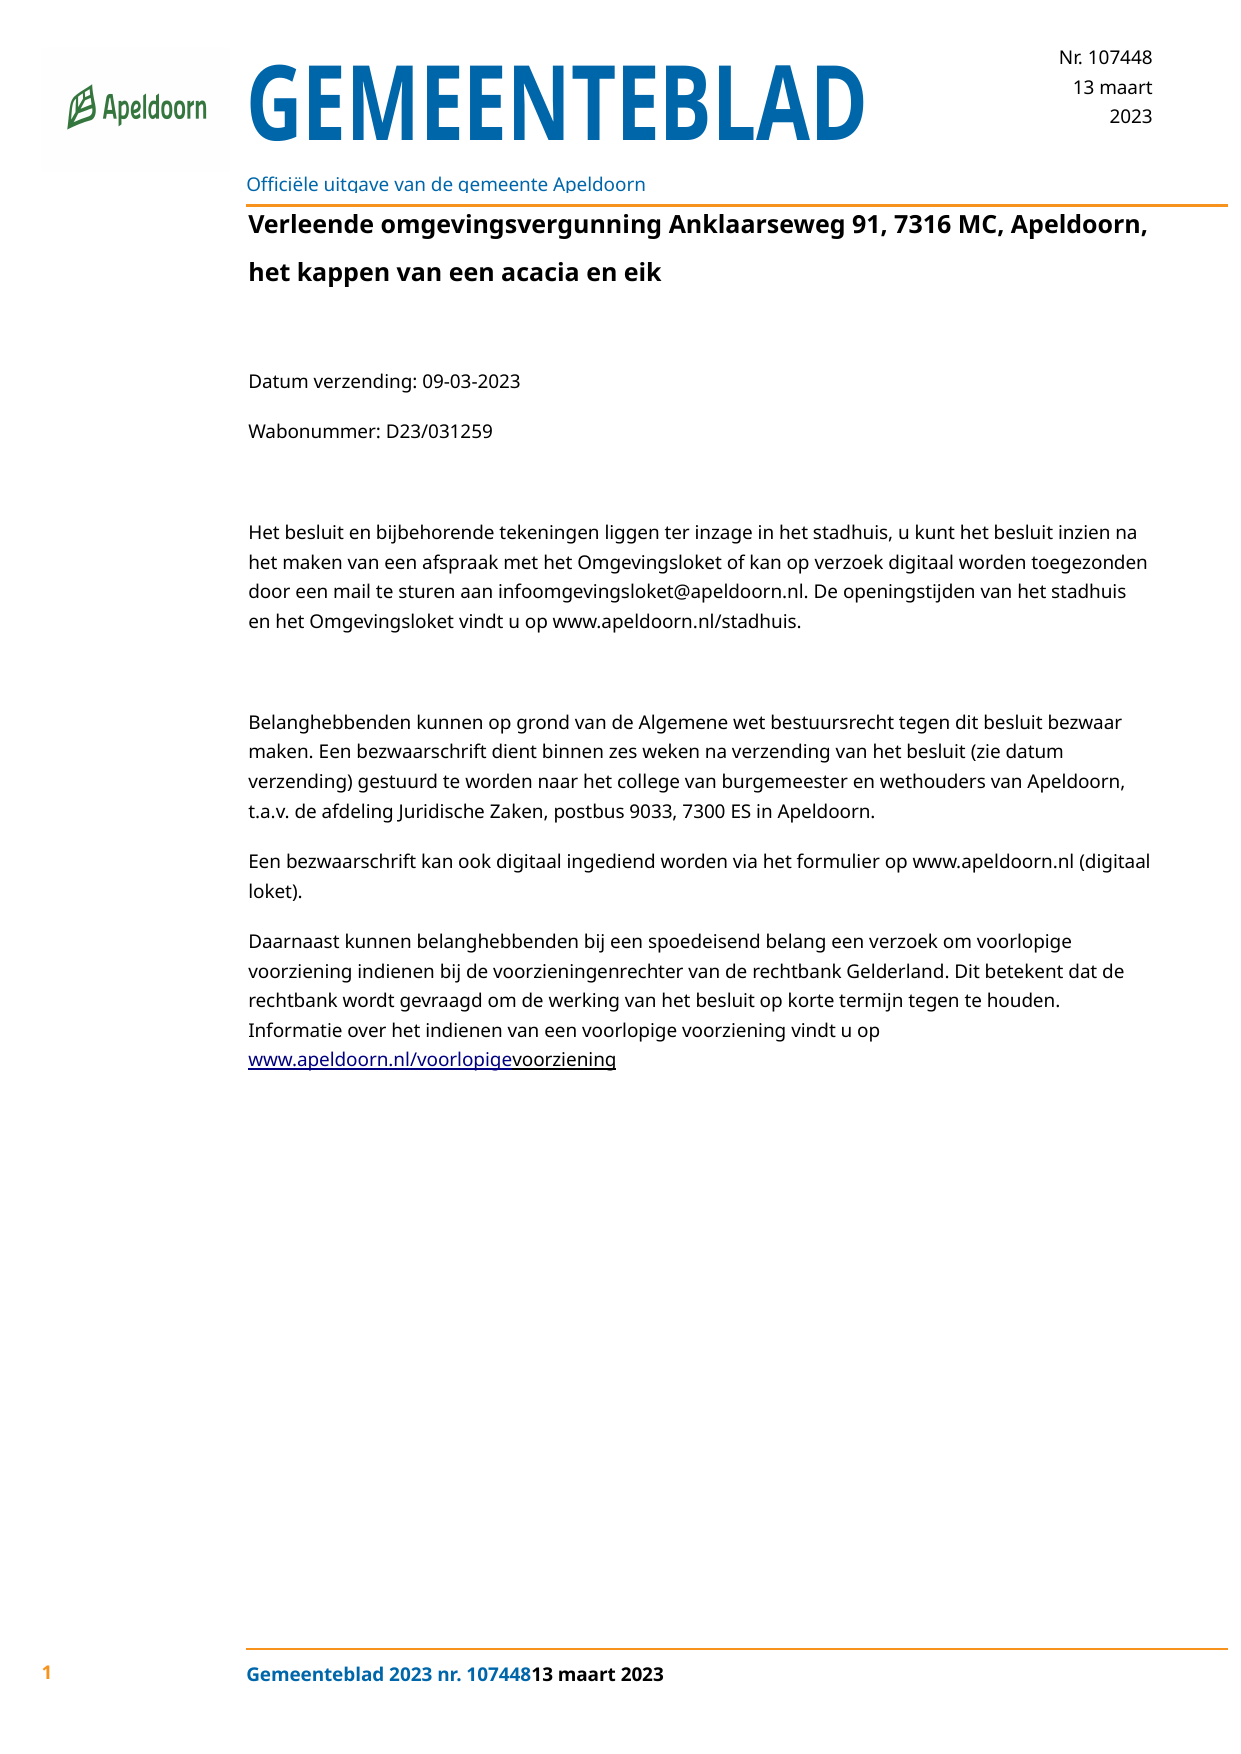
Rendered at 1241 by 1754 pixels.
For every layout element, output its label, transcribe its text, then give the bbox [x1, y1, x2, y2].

text Een bezwaarschrift kan ook digitaal ingediend worden via het formulier op www.apeldoorn.nl (digitaal loket). [248, 848, 1152, 904]
text Wabonummer: D23/031259 [248, 419, 1152, 444]
text Verleende omgevingsvergunning Anklaarseweg 91, 7316 MC, Apeldoorn, het kappen van een acacia en eik [248, 207, 1152, 288]
text Het besluit en bijbehorende tekeningen liggen ter inzage in het stadhuis, u kunt het besluit inzien na het maken van een afspraak met het Omgevingsloket of kan op verzoek digitaal worden toegezonden door een mail te sturen aan infoomgevingsloket@apeldoorn.nl. De openingstijden van het stadhuis en het Omgevingsloket vindt u op www.apeldoorn.nl/stadhuis. [248, 519, 1152, 634]
text Daarnaast kunnen belanghebbenden bij een spoedeisend belang een verzoek om voorlopige voorziening indienen bij de voorzieningenrechter van de rechtbank Gelderland. Dit betekent dat de rechtbank wordt gevraagd om de werking van het besluit op korte termijn tegen te houden. Informatie over het indienen van een voorlopige voorziening vindt u op www.apeldoorn.nl/voorlopigevoorziening [248, 928, 1152, 1072]
picture [41, 47, 231, 172]
text Datum verzending: 09-03-2023 [248, 368, 1152, 394]
text Belanghebbenden kunnen op grond van de Algemene wet bestuursrecht tegen dit besluit bezwaar maken. Een bezwaarschrift dient binnen zes weken na verzending van het besluit (zie datum verzending) gestuurd te worden naar het college van burgemeester en wethouders van Apeldoorn, t.a.v. de afdeling Juridische Zaken, postbus 9033, 7300 ES in Apeldoorn. [248, 709, 1152, 824]
